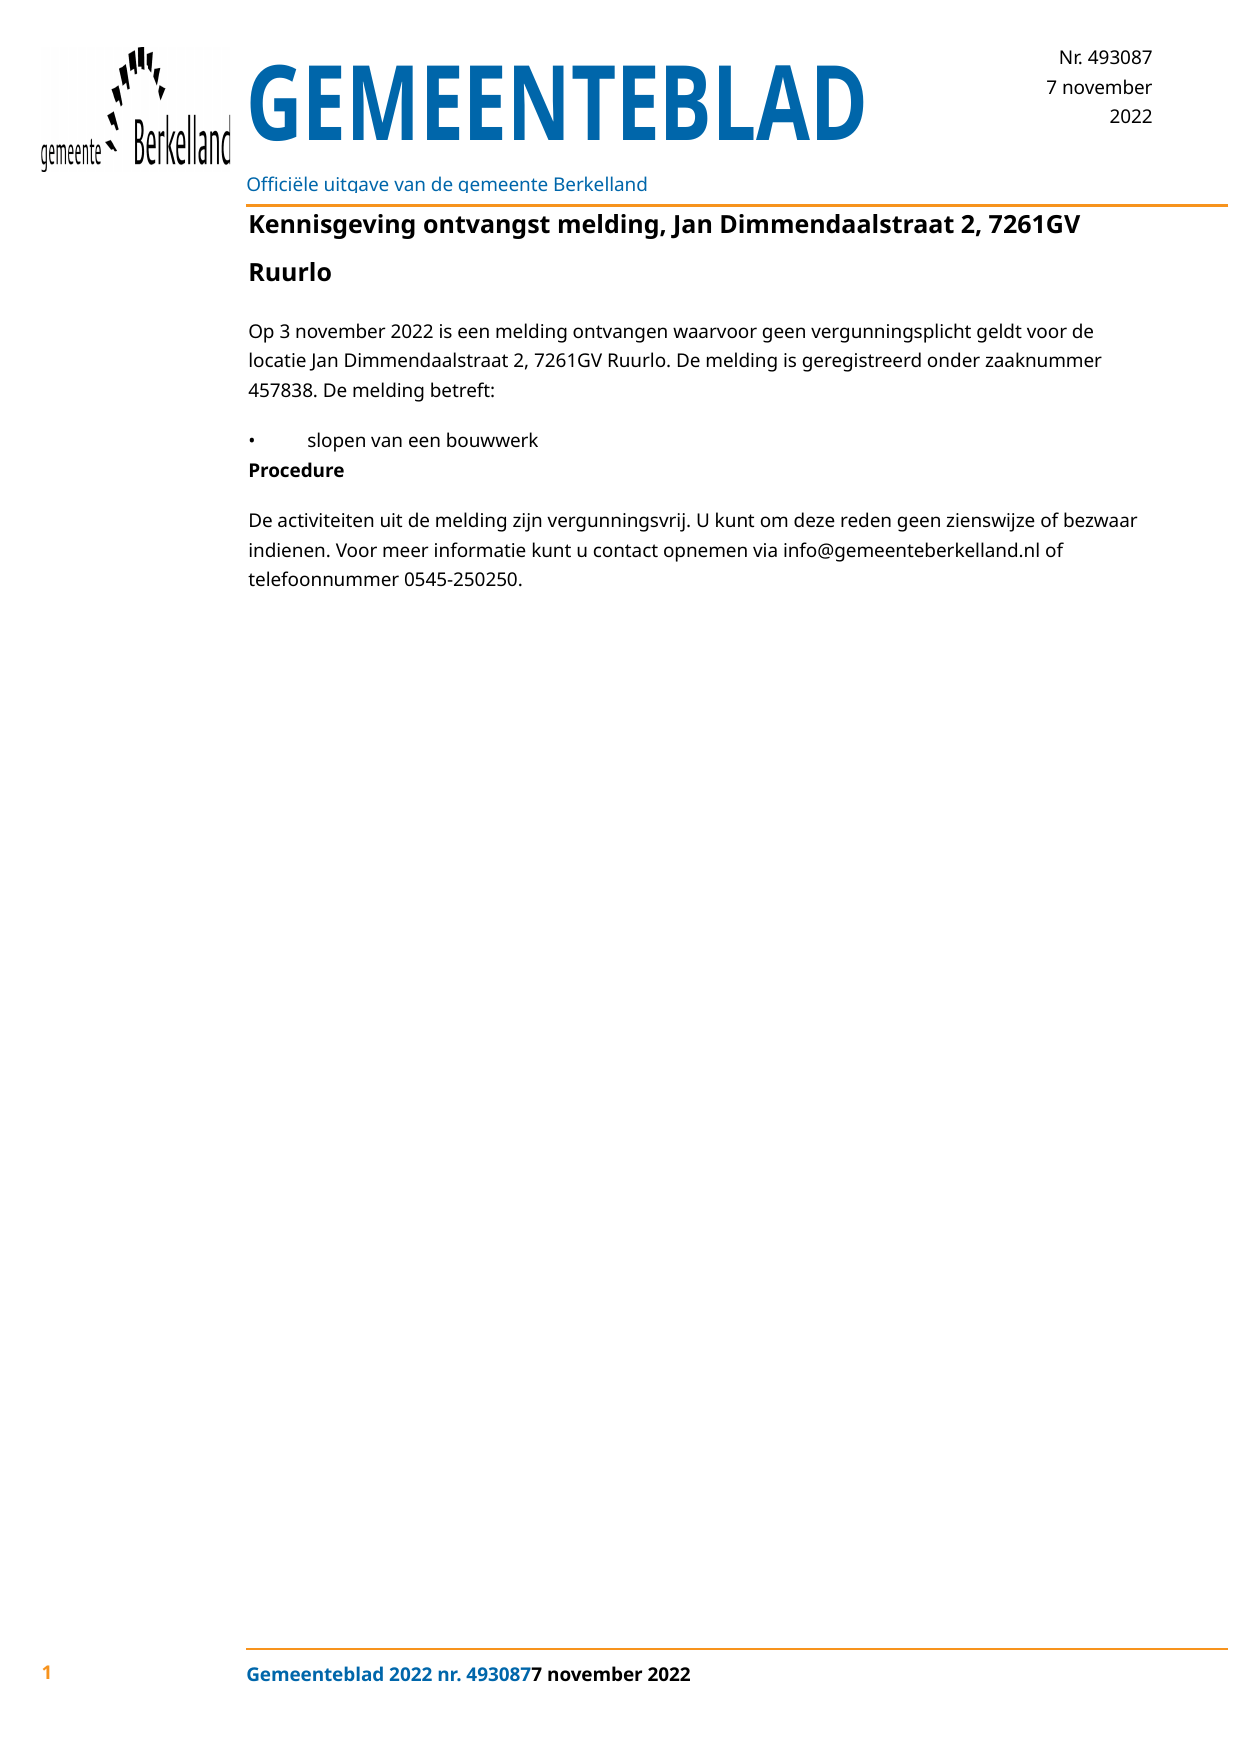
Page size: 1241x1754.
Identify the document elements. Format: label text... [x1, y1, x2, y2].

text De activiteiten uit de melding zijn vergunningsvrij. U kunt om deze reden geen zienswijze of bezwaar indienen. Voor meer informatie kunt u contact opnemen via info@gemeenteberkelland.nl of telefoonnummer 0545-250250. [248, 507, 1152, 592]
text Op 3 november 2022 is een melding ontvangen waarvoor geen vergunningsplicht geldt voor de locatie Jan Dimmendaalstraat 2, 7261GV Ruurlo. De melding is geregistreerd onder zaaknummer 457838. De melding betreft: [248, 318, 1152, 403]
picture [41, 47, 231, 172]
list slopen van een bouwwerk [248, 427, 1152, 453]
text Procedure [248, 457, 1152, 483]
text Kennisgeving ontvangst melding, Jan Dimmendaalstraat 2, 7261GV Ruurlo [248, 207, 1152, 288]
